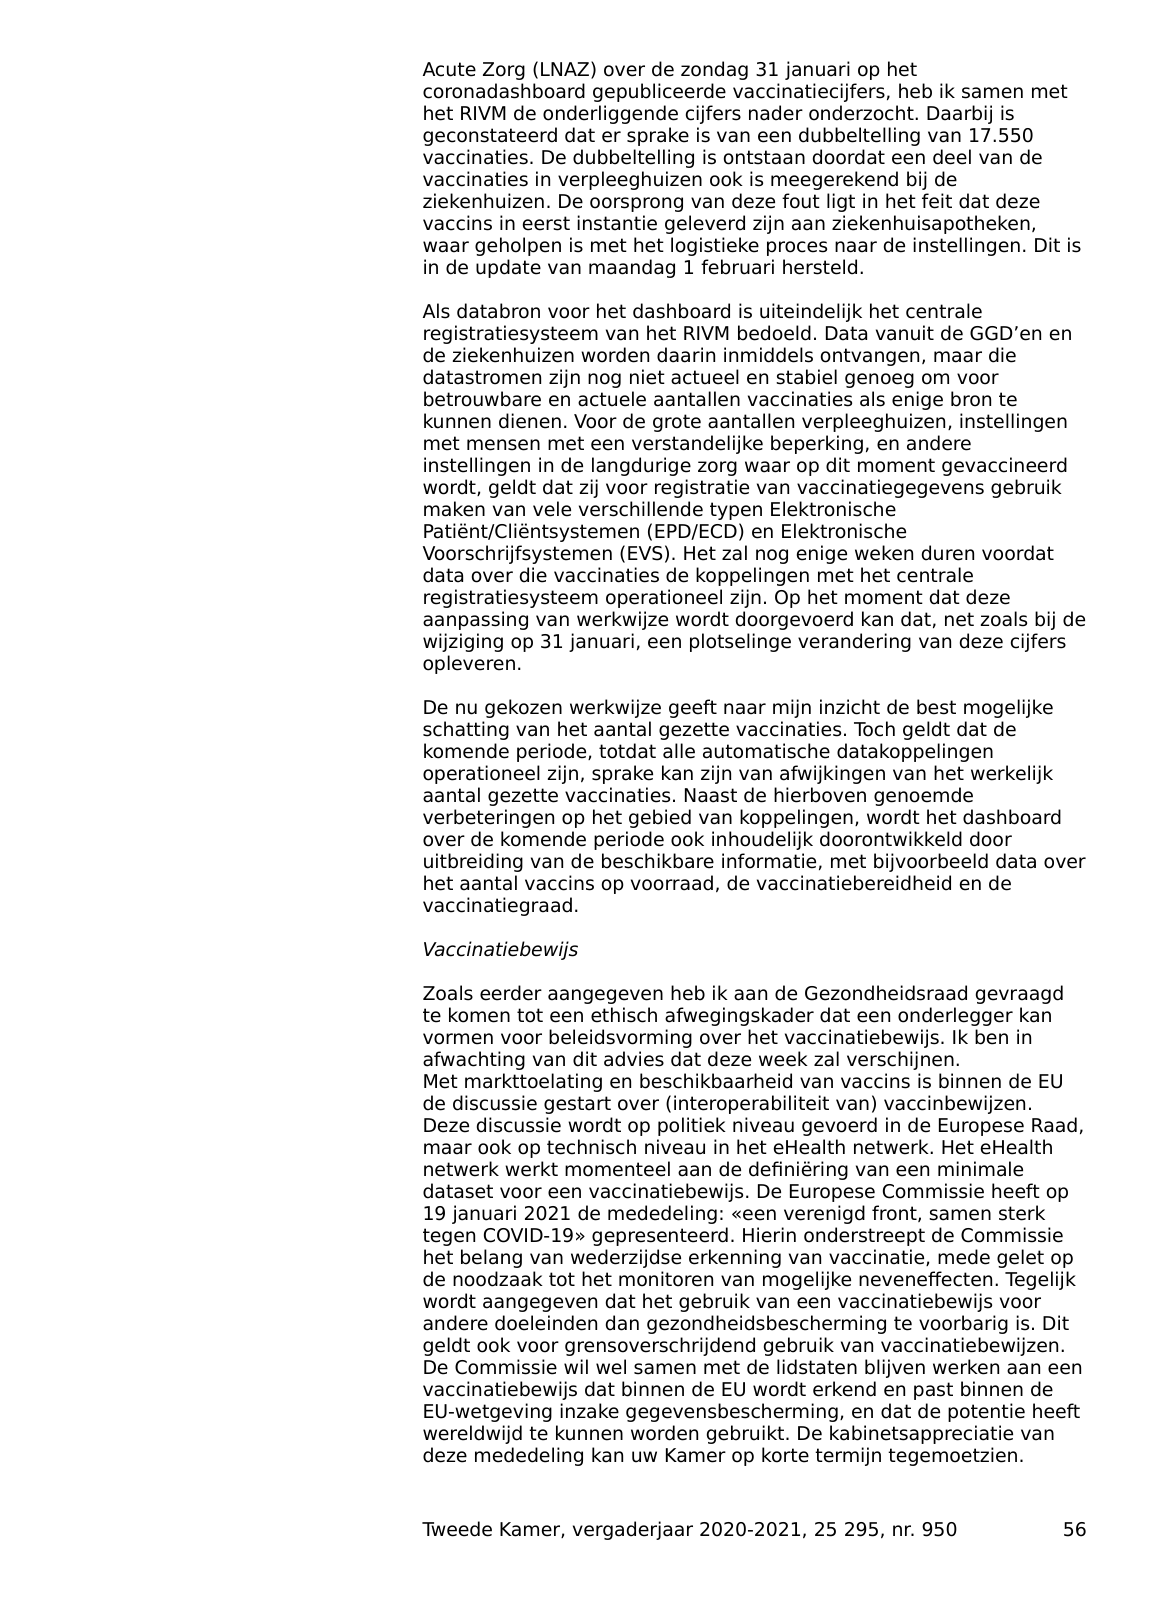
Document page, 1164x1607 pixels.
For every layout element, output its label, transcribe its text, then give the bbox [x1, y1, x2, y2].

text Zoals eerder aangegeven heb ik aan de Gezondheidsraad gevraagd te komen tot een ethisch afwegingskader dat een onderlegger kan vormen voor beleidsvorming over het vaccinatiebewijs. Ik ben in afwachting van dit advies dat deze week zal verschijnen. [422, 983, 1087, 1071]
subtitle Vaccinatiebewijs [422, 939, 1087, 961]
text Als databron voor het dashboard is uiteindelijk het centrale registratiesysteem van het RIVM bedoeld. Data vanuit de GGD’en en de ziekenhuizen worden daarin inmiddels ontvangen, maar die datastromen zijn nog niet actueel en stabiel genoeg om voor betrouwbare en actuele aantallen vaccinaties als enige bron te kunnen dienen. Voor de grote aantallen verpleeghuizen, instellingen met mensen met een verstandelijke beperking, en andere instellingen in de langdurige zorg waar op dit moment gevaccineerd wordt, geldt dat zij voor registratie van vaccinatiegegevens gebruik maken van vele verschillende typen Elektronische Patiënt/Cliëntsystemen (EPD/ECD) en Elektronische Voorschrijfsystemen (EVS). Het zal nog enige weken duren voordat data over die vaccinaties de koppelingen met het centrale registratiesysteem operationeel zijn. Op het moment dat deze aanpassing van werkwijze wordt doorgevoerd kan dat, net zoals bij de wijziging op 31 januari, een plotselinge verandering van deze cijfers opleveren. [422, 301, 1087, 675]
text De nu gekozen werkwijze geeft naar mijn inzicht de best mogelijke schatting van het aantal gezette vaccinaties. Toch geldt dat de komende periode, totdat alle automatische datakoppelingen operationeel zijn, sprake kan zijn van afwijkingen van het werkelijk aantal gezette vaccinaties. Naast de hierboven genoemde verbeteringen op het gebied van koppelingen, wordt het dashboard over de komende periode ook inhoudelijk doorontwikkeld door uitbreiding van de beschikbare informatie, met bijvoorbeeld data over het aantal vaccins op voorraad, de vaccinatiebereidheid en de vaccinatiegraad. [422, 697, 1087, 917]
text Acute Zorg (LNAZ) over de zondag 31 januari op het coronadashboard gepubliceerde vaccinatiecijfers, heb ik samen met het RIVM de onderliggende cijfers nader onderzocht. Daarbij is geconstateerd dat er sprake is van een dubbeltelling van 17.550 vaccinaties. De dubbeltelling is ontstaan doordat een deel van de vaccinaties in verpleeghuizen ook is meegerekend bij de ziekenhuizen. De oorsprong van deze fout ligt in het feit dat deze vaccins in eerst instantie geleverd zijn aan ziekenhuisapotheken, waar geholpen is met het logistieke proces naar de instellingen. Dit is in de update van maandag 1 februari hersteld. [422, 59, 1087, 279]
text Met markttoelating en beschikbaarheid van vaccins is binnen de EU de discussie gestart over (interoperabiliteit van) vaccinbewijzen. Deze discussie wordt op politiek niveau gevoerd in de Europese Raad, maar ook op technisch niveau in het eHealth netwerk. Het eHealth netwerk werkt momenteel aan de definiëring van een minimale dataset voor een vaccinatiebewijs. De Europese Commissie heeft op 19 januari 2021 de mededeling: «een verenigd front, samen sterk tegen COVID-19» gepresenteerd. Hierin onderstreept de Commissie het belang van wederzijdse erkenning van vaccinatie, mede gelet op de noodzaak tot het monitoren van mogelijke neveneffecten. Tegelijk wordt aangegeven dat het gebruik van een vaccinatiebewijs voor andere doeleinden dan gezondheidsbescherming te voorbarig is. Dit geldt ook voor grensoverschrijdend gebruik van vaccinatiebewijzen. De Commissie wil wel samen met de lidstaten blijven werken aan een vaccinatiebewijs dat binnen de EU wordt erkend en past binnen de EU-wetgeving inzake gegevensbescherming, en dat de potentie heeft wereldwijd te kunnen worden gebruikt. De kabinetsappreciatie van deze mededeling kan uw Kamer op korte termijn tegemoetzien. [422, 1071, 1087, 1467]
